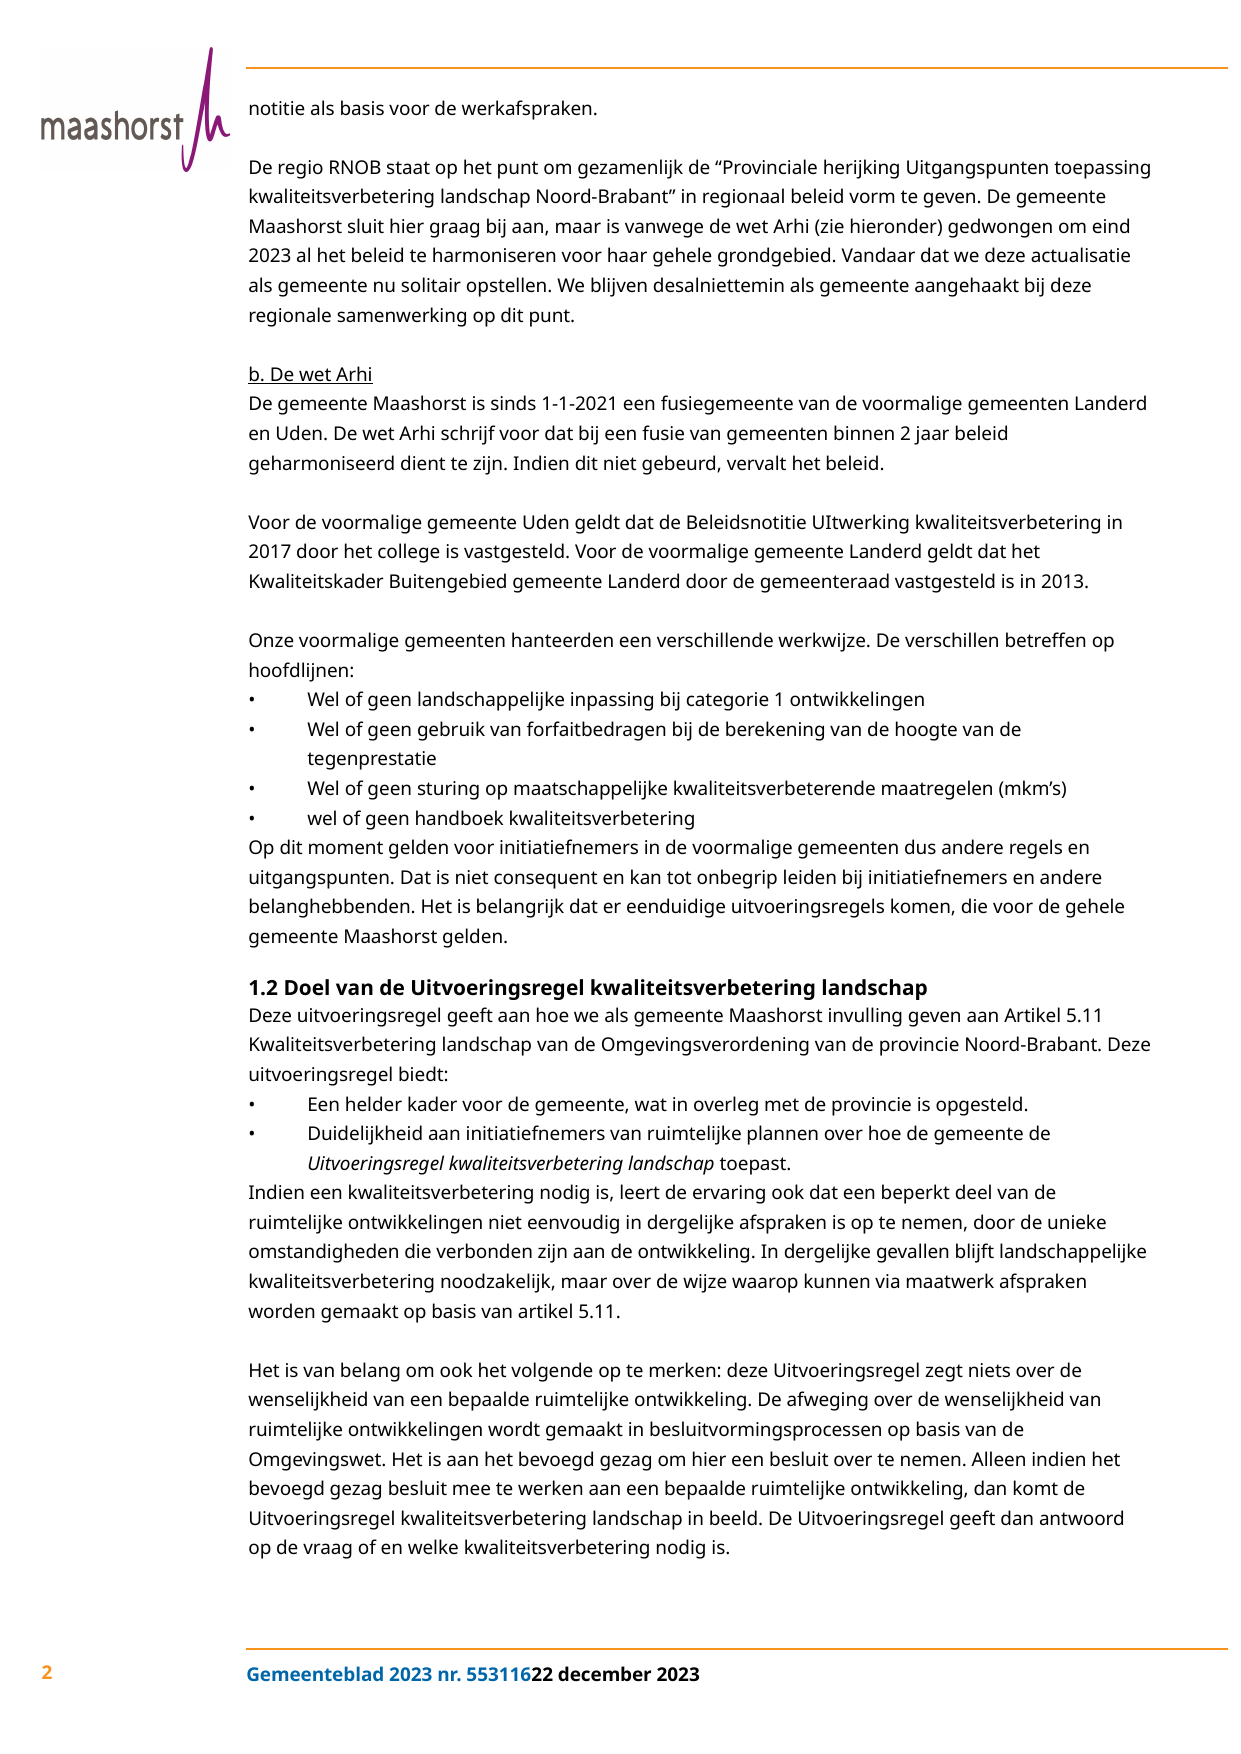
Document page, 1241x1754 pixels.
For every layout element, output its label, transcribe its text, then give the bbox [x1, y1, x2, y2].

picture [41, 47, 231, 172]
list Wel of geen sturing op maatschappelijke kwaliteitsverbeterende maatregelen (mkm’s) [248, 775, 1152, 801]
list wel of geen handboek kwaliteitsverbetering [248, 805, 1152, 831]
list Wel of geen gebruik van forfaitbedragen bij de berekening van de hoogte van de tegenprestatie [248, 716, 1152, 771]
text 1.2 Doel van de Uitvoeringsregel kwaliteitsverbetering landschap [248, 973, 1152, 1002]
text Onze voormalige gemeenten hanteerden een verschillende werkwijze. De verschillen betreffen op hoofdlijnen: [248, 627, 1152, 683]
text notitie als basis voor de werkafspraken. [248, 95, 1152, 121]
list Duidelijkheid aan initiatiefnemers van ruimtelijke plannen over hoe de gemeente de Uitvoeringsregel kwaliteitsverbetering landschap toepast. [248, 1120, 1152, 1176]
text Indien een kwaliteitsverbetering nodig is, leert de ervaring ook dat een beperkt deel van de ruimtelijke ontwikkelingen niet eenvoudig in dergelijke afspraken is op te nemen, door de unieke omstandigheden die verbonden zijn aan de ontwikkeling. In dergelijke gevallen blijft landschappelijke kwaliteitsverbetering noodzakelijk, maar over de wijze waarop kunnen via maatwerk afspraken worden gemaakt op basis van artikel 5.11. [248, 1179, 1152, 1323]
text Deze uitvoeringsregel geeft aan hoe we als gemeente Maashorst invulling geven aan Artikel 5.11 Kwaliteitsverbetering landschap van de Omgevingsverordening van de provincie Noord-Brabant. Deze uitvoeringsregel biedt: [248, 1002, 1152, 1087]
text De gemeente Maashorst is sinds 1-1-2021 een fusiegemeente van de voormalige gemeenten Landerd en Uden. De wet Arhi schrijf voor dat bij een fusie van gemeenten binnen 2 jaar beleid geharmoniseerd dient te zijn. Indien dit niet gebeurd, vervalt het beleid. [248, 391, 1152, 476]
text Op dit moment gelden voor initiatiefnemers in de voormalige gemeenten dus andere regels en uitgangspunten. Dat is niet consequent en kan tot onbegrip leiden bij initiatiefnemers en andere belanghebbenden. Het is belangrijk dat er eenduidige uitvoeringsregels komen, die voor de gehele gemeente Maashorst gelden. [248, 834, 1152, 949]
text Het is van belang om ook het volgende op te merken: deze Uitvoeringsregel zegt niets over de wenselijkheid van een bepaalde ruimtelijke ontwikkeling. De afweging over de wenselijkheid van ruimtelijke ontwikkelingen wordt gemaakt in besluitvormingsprocessen op basis van de Omgevingswet. Het is aan het bevoegd gezag om hier een besluit over te nemen. Alleen indien het bevoegd gezag besluit mee te werken aan een bepaalde ruimtelijke ontwikkeling, dan komt de Uitvoeringsregel kwaliteitsverbetering landschap in beeld. De Uitvoeringsregel geeft dan antwoord op de vraag of en welke kwaliteitsverbetering nodig is. [248, 1357, 1152, 1560]
list Een helder kader voor de gemeente, wat in overleg met de provincie is opgesteld. [248, 1091, 1152, 1116]
text Voor de voormalige gemeente Uden geldt dat de Beleidsnotitie UItwerking kwaliteitsverbetering in 2017 door het college is vastgesteld. Voor de voormalige gemeente Landerd geldt dat het Kwaliteitskader Buitengebied gemeente Landerd door de gemeenteraad vastgesteld is in 2013. [248, 509, 1152, 594]
text De regio RNOB staat op het punt om gezamenlijk de “Provinciale herijking Uitgangspunten toepassing kwaliteitsverbetering landschap Noord-Brabant” in regionaal beleid vorm te geven. De gemeente Maashorst sluit hier graag bij aan, maar is vanwege de wet Arhi (zie hieronder) gedwongen om eind 2023 al het beleid te harmoniseren voor haar gehele grondgebied. Vandaar dat we deze actualisatie als gemeente nu solitair opstellen. We blijven desalniettemin als gemeente aangehaakt bij deze regionale samenwerking op dit punt. [248, 154, 1152, 328]
list Wel of geen landschappelijke inpassing bij categorie 1 ontwikkelingen [248, 686, 1152, 712]
text b. De wet Arhi [248, 361, 1152, 387]
